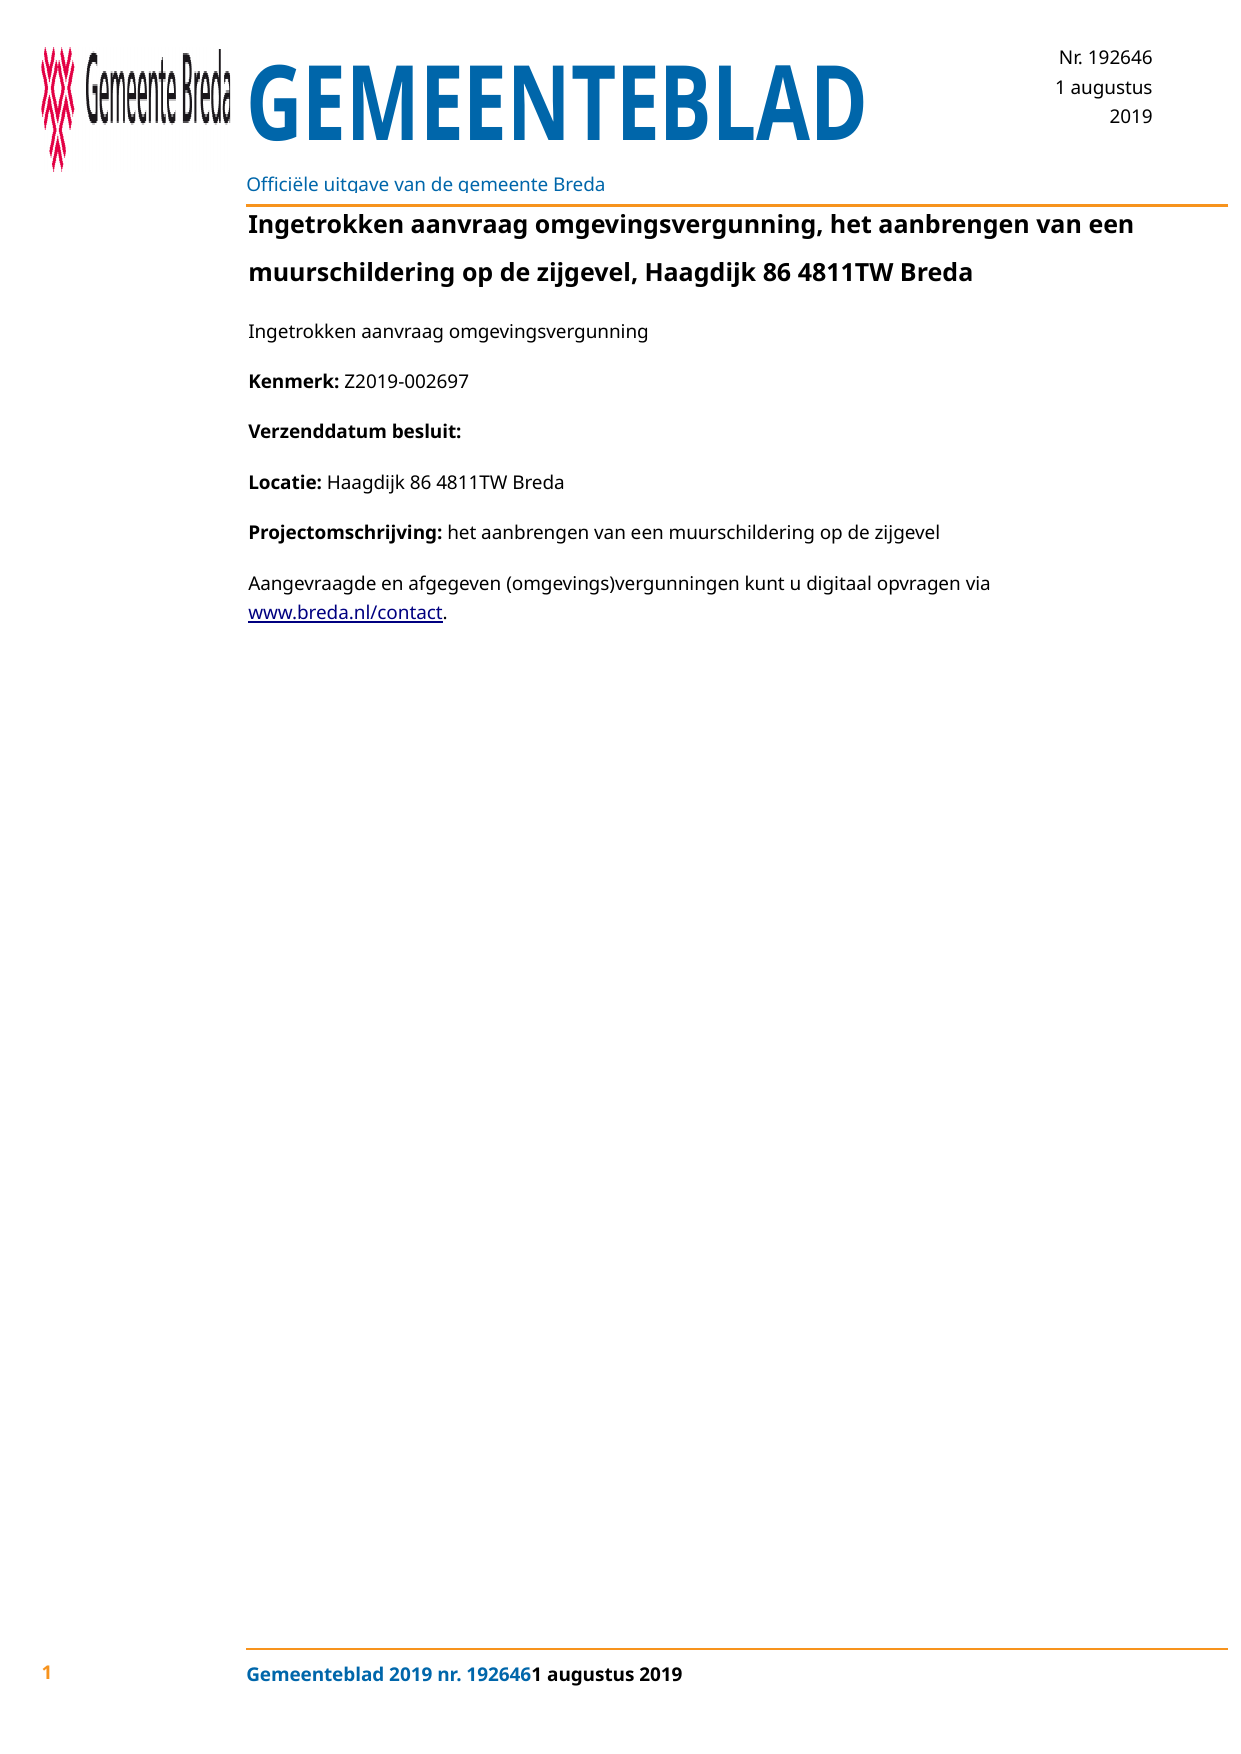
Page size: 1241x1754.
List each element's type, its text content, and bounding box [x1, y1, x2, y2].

text Verzenddatum besluit: [248, 419, 1152, 444]
text Locatie: Haagdijk 86 4811TW Breda [248, 469, 1152, 495]
text Ingetrokken aanvraag omgevingsvergunning, het aanbrengen van een muurschildering op de zijgevel, Haagdijk 86 4811TW Breda [248, 207, 1152, 288]
text Ingetrokken aanvraag omgevingsvergunning [248, 318, 1152, 344]
text Kenmerk: Z2019-002697 [248, 368, 1152, 394]
text Aangevraagde en afgegeven (omgevings)vergunningen kunt u digitaal opvragen via www.breda.nl/contact. [248, 570, 1152, 625]
picture [41, 47, 231, 172]
text Projectomschrijving: het aanbrengen van een muurschildering op de zijgevel [248, 519, 1152, 545]
